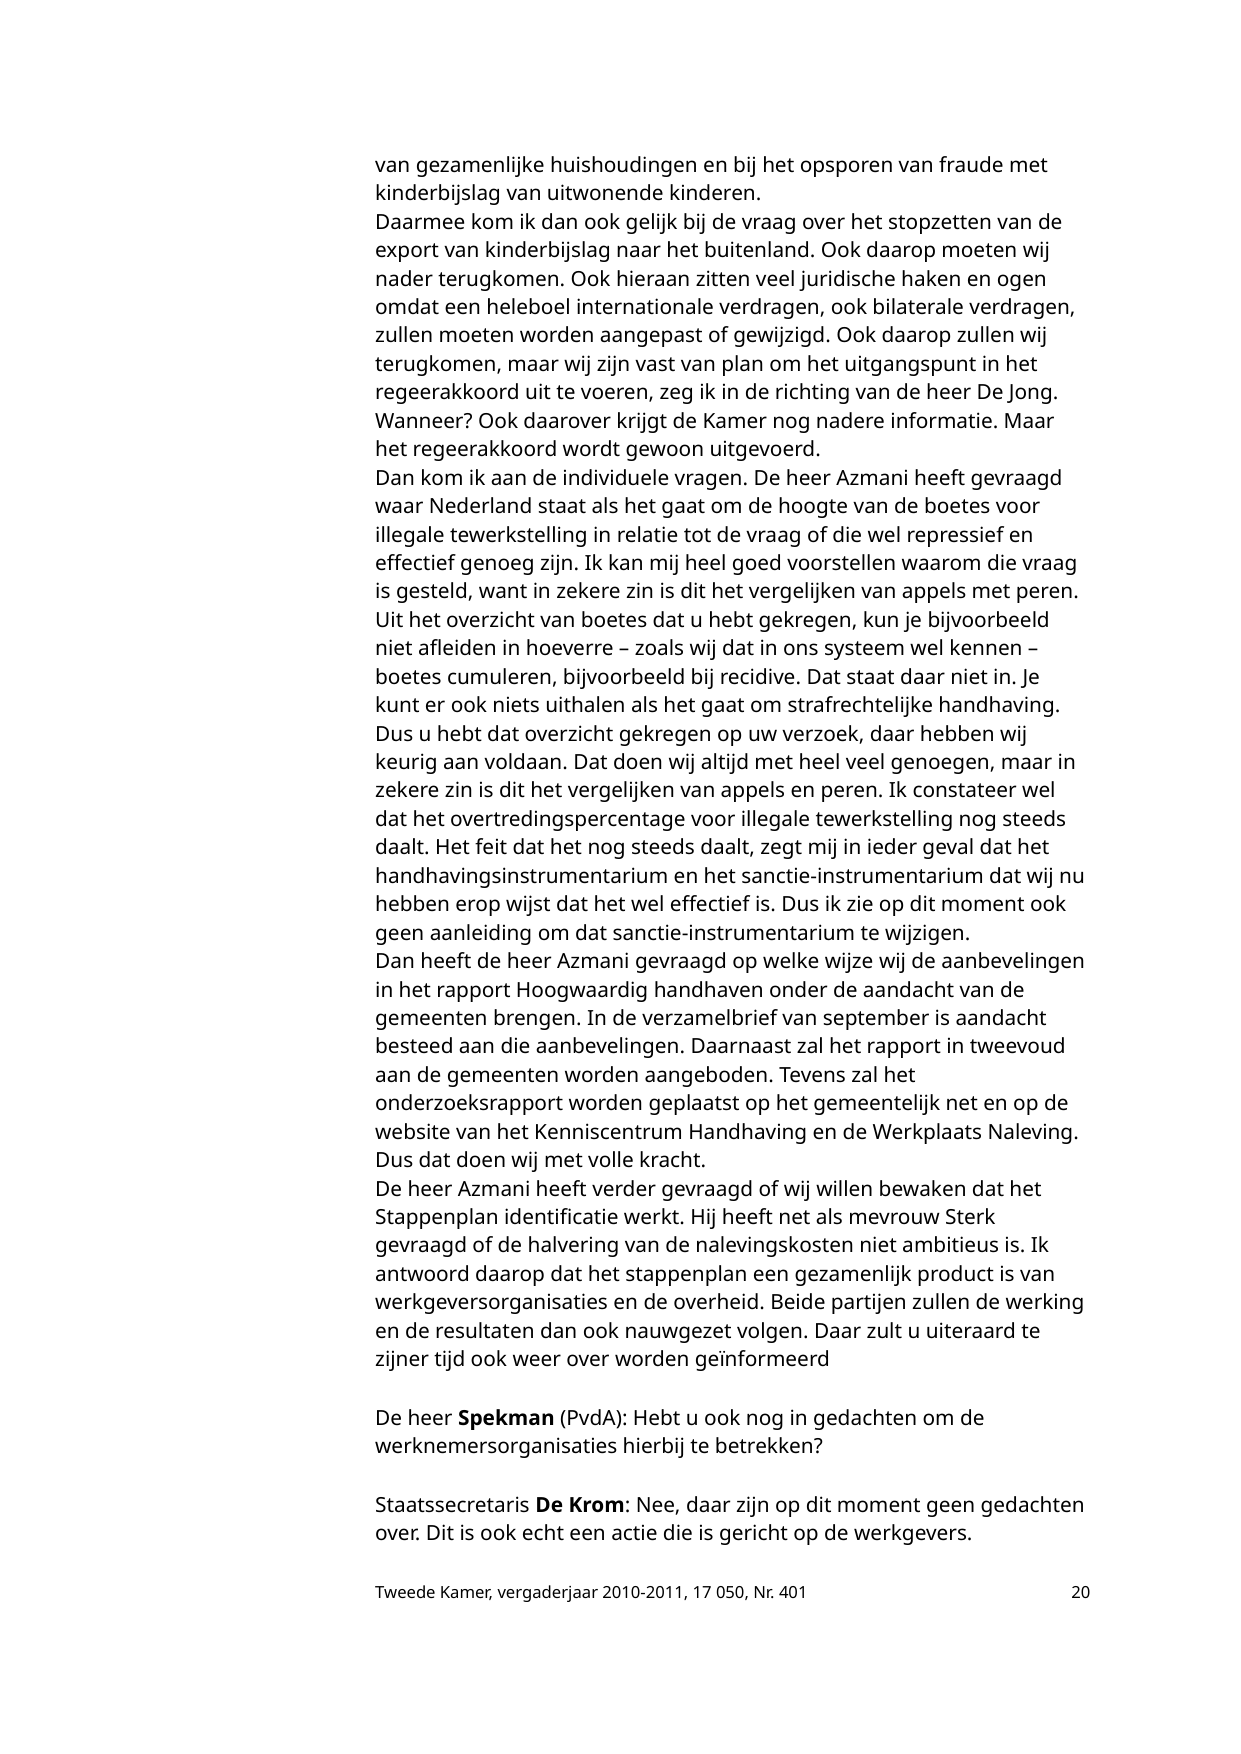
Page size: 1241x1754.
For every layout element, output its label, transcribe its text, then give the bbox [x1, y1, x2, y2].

text De heer Azmani heeft verder gevraagd of wij willen bewaken dat het Stappenplan identificatie werkt. Hij heeft net als mevrouw Sterk gevraagd of de halvering van de nalevingskosten niet ambitieus is. Ik antwoord daarop dat het stappenplan een gezamenlijk product is van werkgeversorganisaties en de overheid. Beide partijen zullen de werking en de resultaten dan ook nauwgezet volgen. Daar zult u uiteraard te zijner tijd ook weer over worden geïnformeerd [375, 1174, 1090, 1373]
text van gezamenlijke huishoudingen en bij het opsporen van fraude met kinderbijslag van uitwonende kinderen. [375, 150, 1090, 207]
text Dan heeft de heer Azmani gevraagd op welke wijze wij de aanbevelingen in het rapport Hoogwaardig handhaven onder de aandacht van de gemeenten brengen. In de verzamelbrief van september is aandacht besteed aan die aanbevelingen. Daarnaast zal het rapport in tweevoud aan de gemeenten worden aangeboden. Tevens zal het onderzoeksrapport worden geplaatst op het gemeentelijk net en op de website van het Kenniscentrum Handhaving en de Werkplaats Naleving. Dus dat doen wij met volle kracht. [375, 946, 1090, 1174]
text Staatssecretaris De Krom: Nee, daar zijn op dit moment geen gedachten over. Dit is ook echt een actie die is gericht op de werkgevers. [375, 1490, 1090, 1547]
text De heer Spekman (PvdA): Hebt u ook nog in gedachten om de werknemersorganisaties hierbij te betrekken? [375, 1403, 1090, 1460]
text Daarmee kom ik dan ook gelijk bij de vraag over het stopzetten van de export van kinderbijslag naar het buitenland. Ook daarop moeten wij nader terugkomen. Ook hieraan zitten veel juridische haken en ogen omdat een heleboel internationale verdragen, ook bilaterale verdragen, zullen moeten worden aangepast of gewijzigd. Ook daarop zullen wij terugkomen, maar wij zijn vast van plan om het uitgangspunt in het regeerakkoord uit te voeren, zeg ik in de richting van de heer De Jong. Wanneer? Ook daarover krijgt de Kamer nog nadere informatie. Maar het regeerakkoord wordt gewoon uitgevoerd. [375, 207, 1090, 463]
text Dan kom ik aan de individuele vragen. De heer Azmani heeft gevraagd waar Nederland staat als het gaat om de hoogte van de boetes voor illegale tewerkstelling in relatie tot de vraag of die wel repressief en effectief genoeg zijn. Ik kan mij heel goed voorstellen waarom die vraag is gesteld, want in zekere zin is dit het vergelijken van appels met peren. Uit het overzicht van boetes dat u hebt gekregen, kun je bijvoorbeeld niet afleiden in hoeverre – zoals wij dat in ons systeem wel kennen – boetes cumuleren, bijvoorbeeld bij recidive. Dat staat daar niet in. Je kunt er ook niets uithalen als het gaat om strafrechtelijke handhaving. Dus u hebt dat overzicht gekregen op uw verzoek, daar hebben wij keurig aan voldaan. Dat doen wij altijd met heel veel genoegen, maar in zekere zin is dit het vergelijken van appels en peren. Ik constateer wel dat het overtredingspercentage voor illegale tewerkstelling nog steeds daalt. Het feit dat het nog steeds daalt, zegt mij in ieder geval dat het handhavingsinstrumentarium en het sanctie-instrumentarium dat wij nu hebben erop wijst dat het wel effectief is. Dus ik zie op dit moment ook geen aanleiding om dat sanctie-instrumentarium te wijzigen. [375, 463, 1090, 946]
